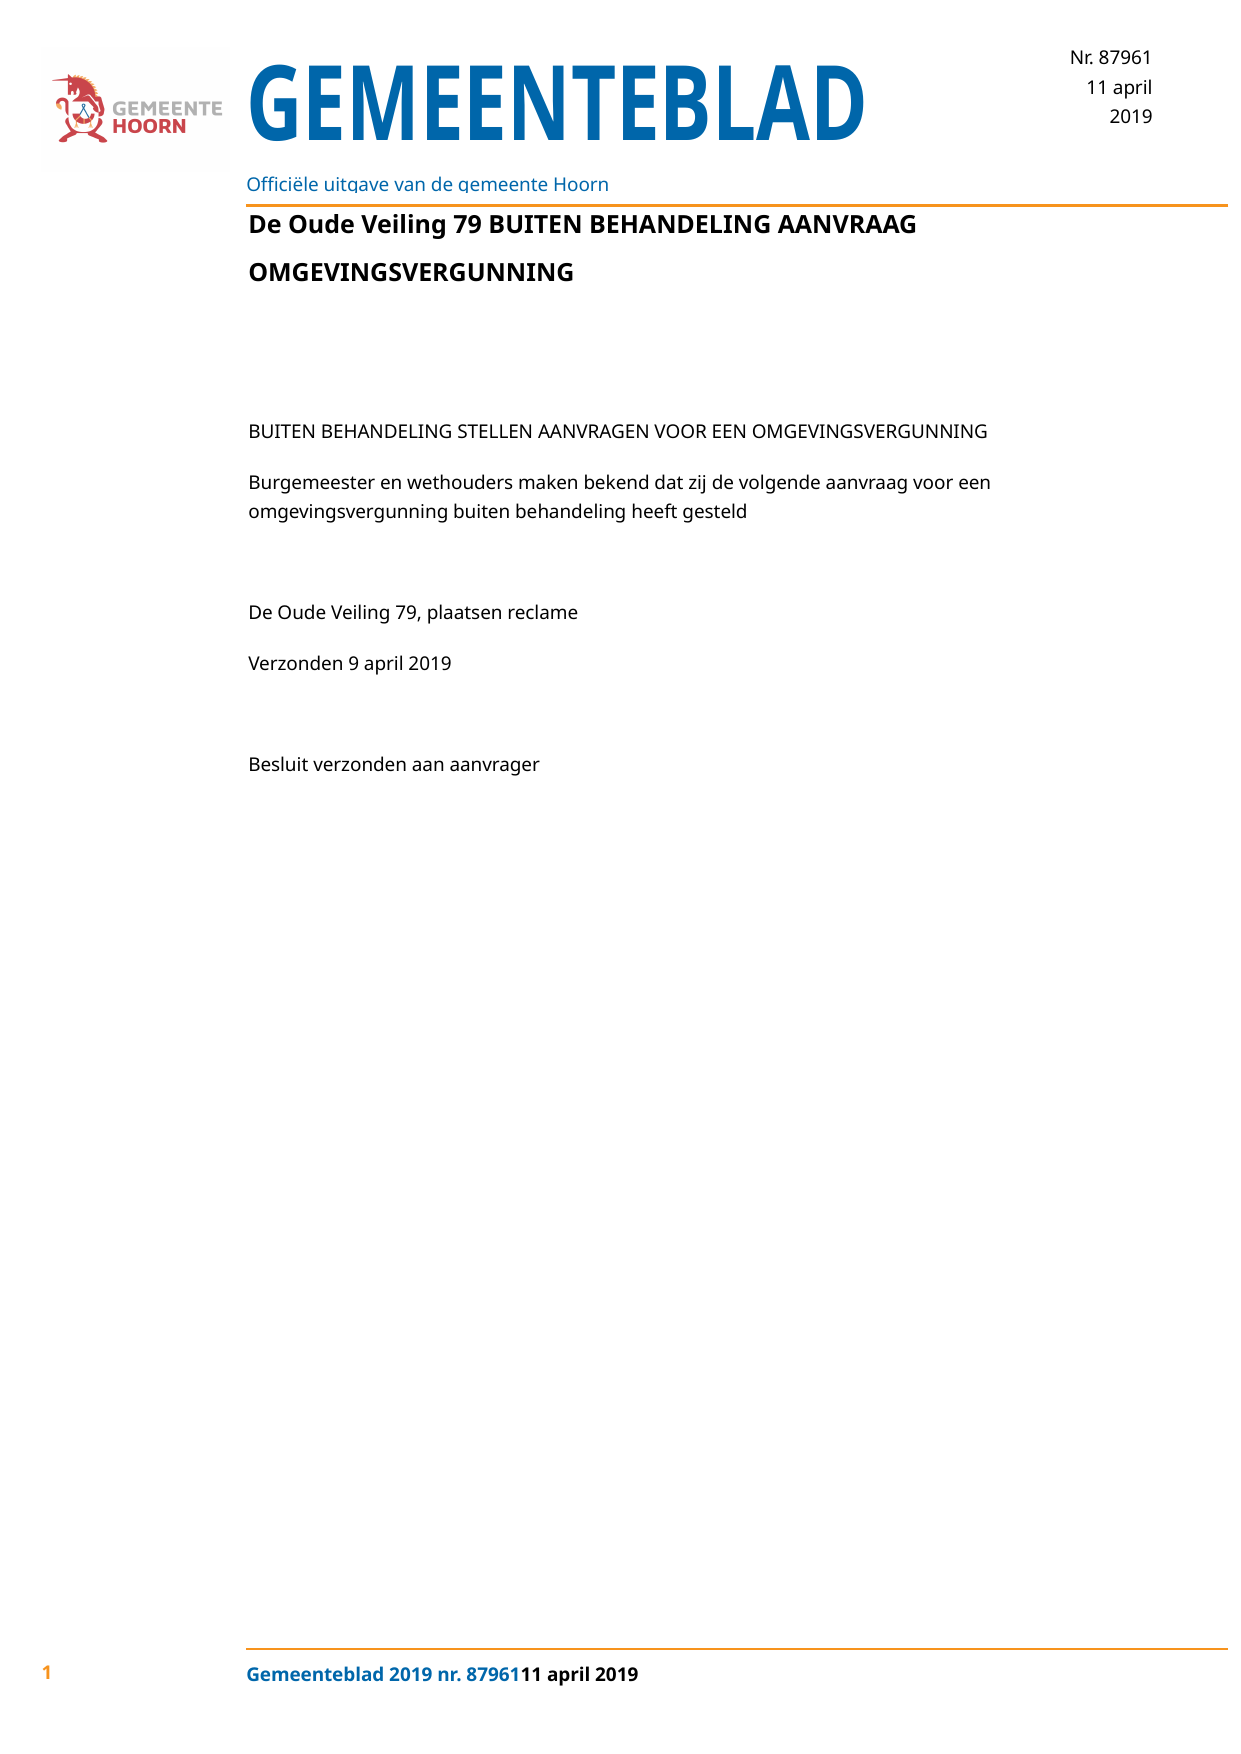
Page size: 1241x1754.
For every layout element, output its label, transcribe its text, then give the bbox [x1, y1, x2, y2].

text De Oude Veiling 79, plaatsen reclame [248, 599, 1152, 625]
text Burgemeester en wethouders maken bekend dat zij de volgende aanvraag voor een omgevingsvergunning buiten behandeling heeft gesteld [248, 469, 1152, 524]
picture [41, 47, 231, 172]
text BUITEN BEHANDELING STELLEN AANVRAGEN VOOR EEN OMGEVINGSVERGUNNING [248, 419, 1152, 444]
text De Oude Veiling 79 BUITEN BEHANDELING AANVRAAG OMGEVINGSVERGUNNING [248, 207, 1152, 288]
text Besluit verzonden aan aanvrager [248, 751, 1152, 777]
text Verzonden 9 april 2019 [248, 650, 1152, 676]
